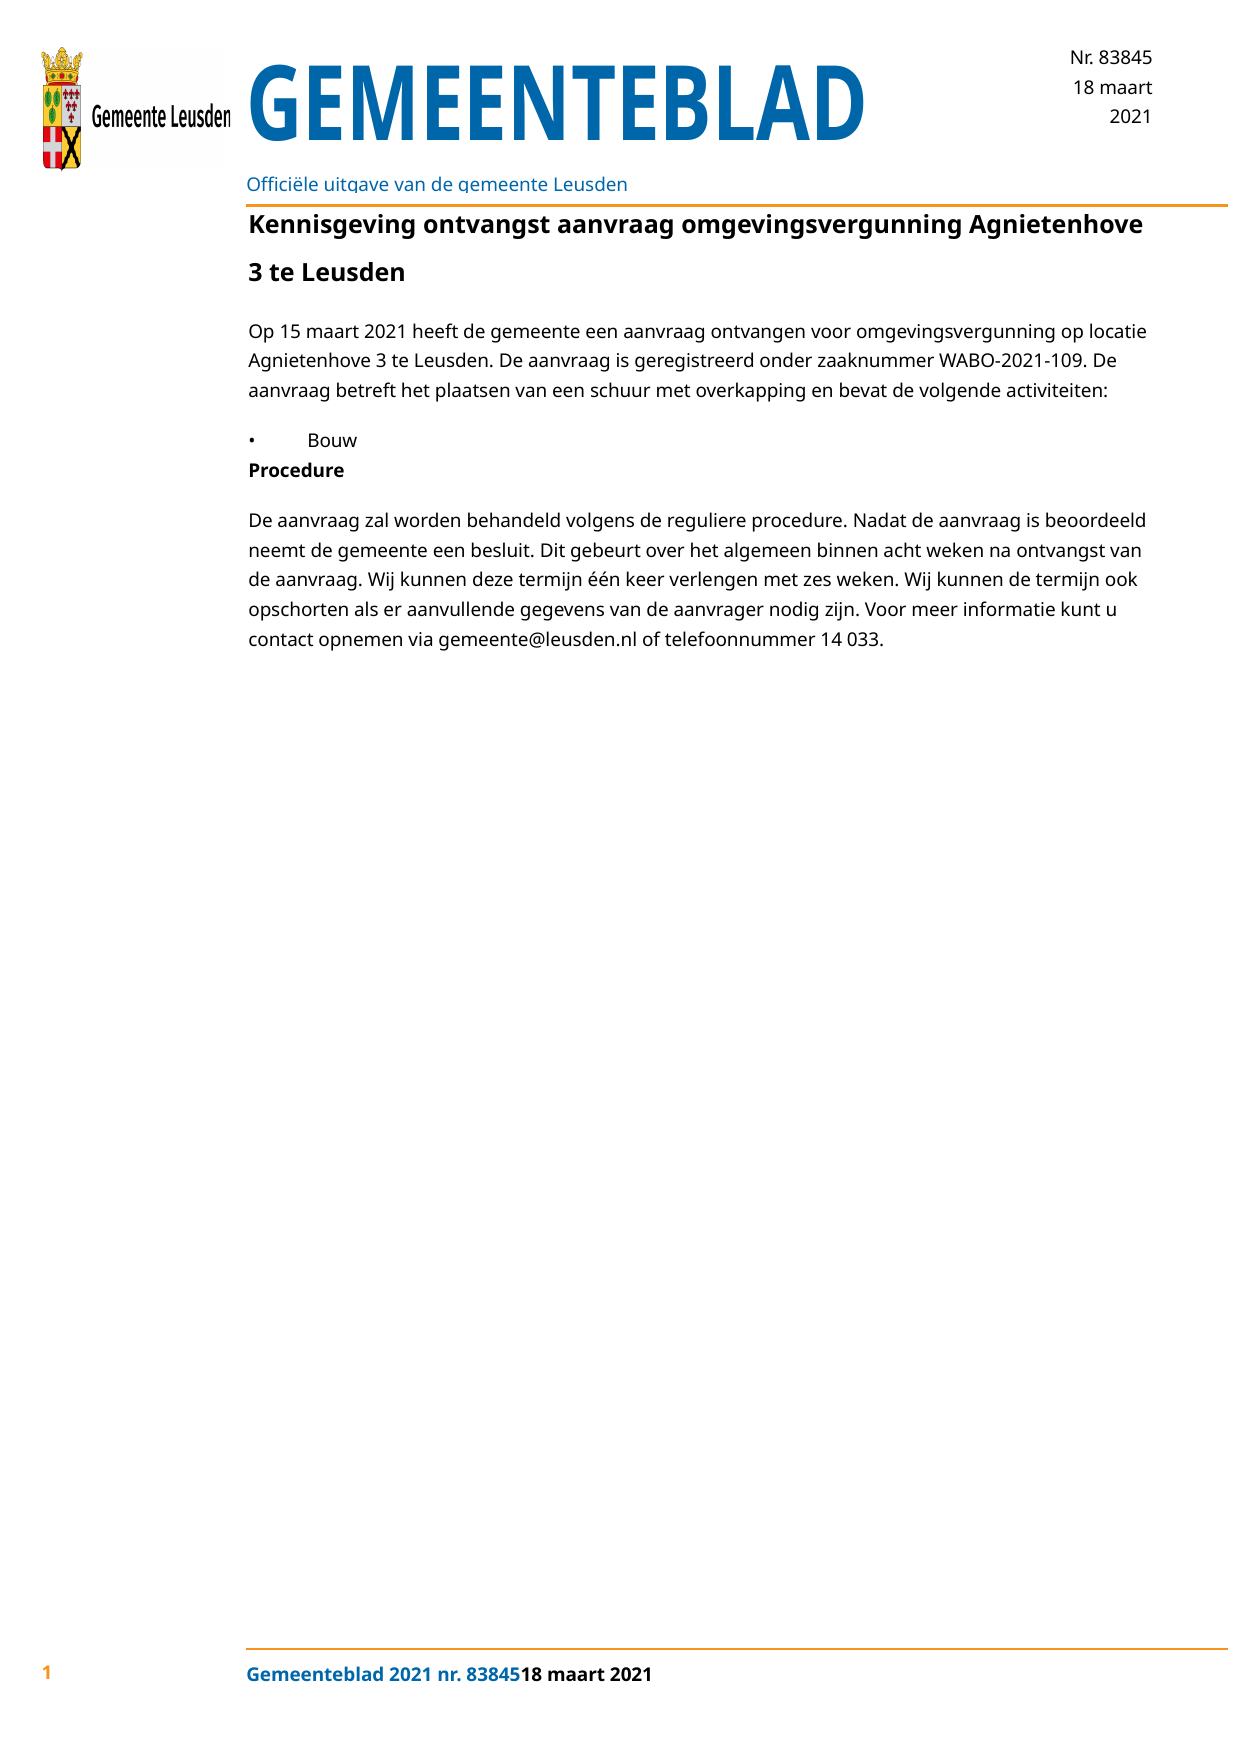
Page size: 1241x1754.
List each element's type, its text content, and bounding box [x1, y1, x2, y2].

text Op 15 maart 2021 heeft de gemeente een aanvraag ontvangen voor omgevingsvergunning op locatie Agnietenhove 3 te Leusden. De aanvraag is geregistreerd onder zaaknummer WABO-2021-109. De aanvraag betreft het plaatsen van een schuur met overkapping en bevat de volgende activiteiten: [248, 318, 1152, 403]
text Procedure [248, 457, 1152, 483]
list Bouw [248, 427, 1152, 453]
text De aanvraag zal worden behandeld volgens de reguliere procedure. Nadat de aanvraag is beoordeeld neemt de gemeente een besluit. Dit gebeurt over het algemeen binnen acht weken na ontvangst van de aanvraag. Wij kunnen deze termijn één keer verlengen met zes weken. Wij kunnen de termijn ook opschorten als er aanvullende gegevens van de aanvrager nodig zijn. Voor meer informatie kunt u contact opnemen via gemeente@leusden.nl of telefoonnummer 14 033. [248, 507, 1152, 652]
picture [41, 47, 231, 172]
text Kennisgeving ontvangst aanvraag omgevingsvergunning Agnietenhove 3 te Leusden [248, 207, 1152, 288]
